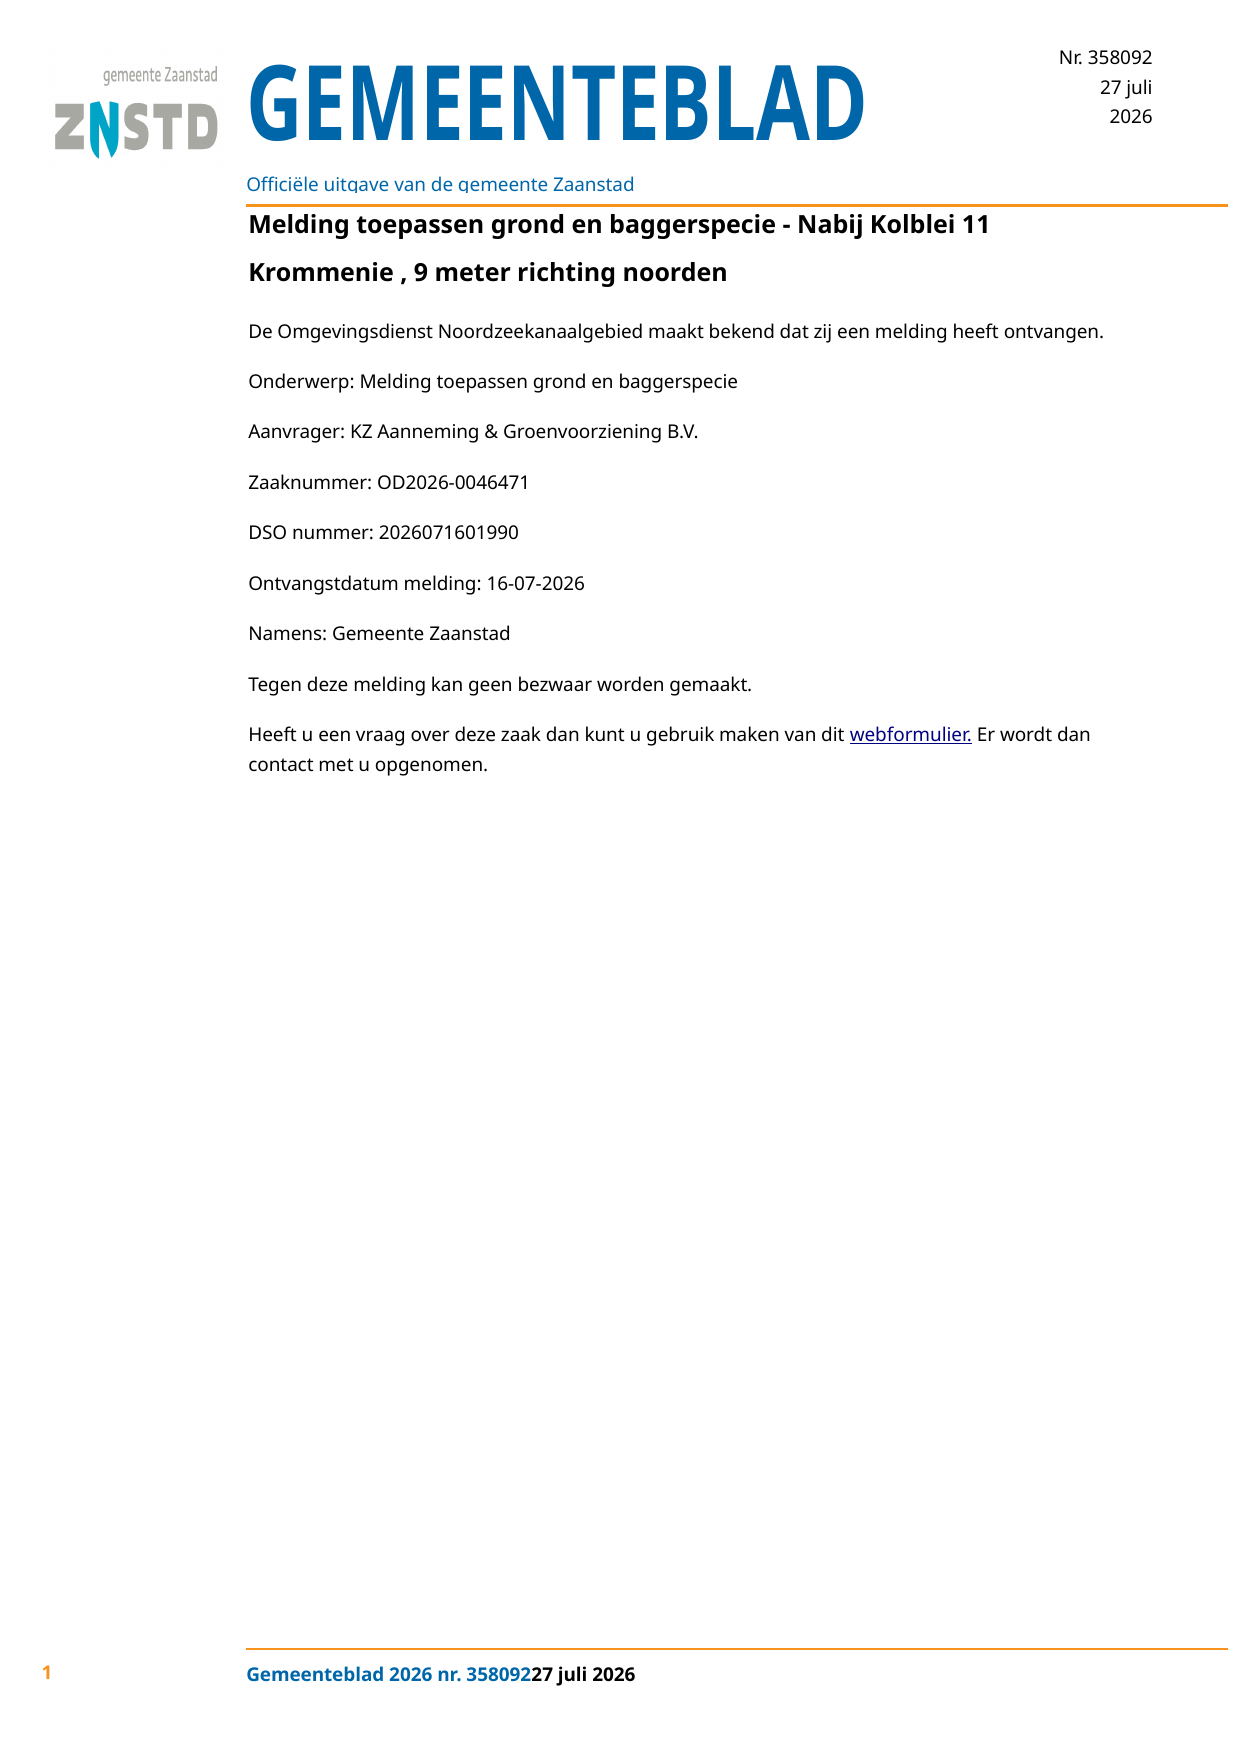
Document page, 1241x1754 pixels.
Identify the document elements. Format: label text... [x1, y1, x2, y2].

text Onderwerp: Melding toepassen grond en baggerspecie [248, 368, 1152, 394]
text Zaaknummer: OD2026-0046471 [248, 469, 1152, 495]
text Heeft u een vraag over deze zaak dan kunt u gebruik maken van dit webformulier. Er wordt dan contact met u opgenomen. [248, 721, 1152, 777]
text Tegen deze melding kan geen bezwaar worden gemaakt. [248, 671, 1152, 697]
text De Omgevingsdienst Noordzeekanaalgebied maakt bekend dat zij een melding heeft ontvangen. [248, 318, 1152, 344]
text Ontvangstdatum melding: 16-07-2026 [248, 570, 1152, 596]
text DSO nummer: 2026071601990 [248, 519, 1152, 545]
text Namens: Gemeente Zaanstad [248, 620, 1152, 646]
text Melding toepassen grond en baggerspecie - Nabij Kolblei 11 Krommenie , 9 meter richting noorden [248, 207, 1152, 288]
picture [41, 47, 231, 172]
text Aanvrager: KZ Aanneming & Groenvoorziening B.V. [248, 419, 1152, 444]
